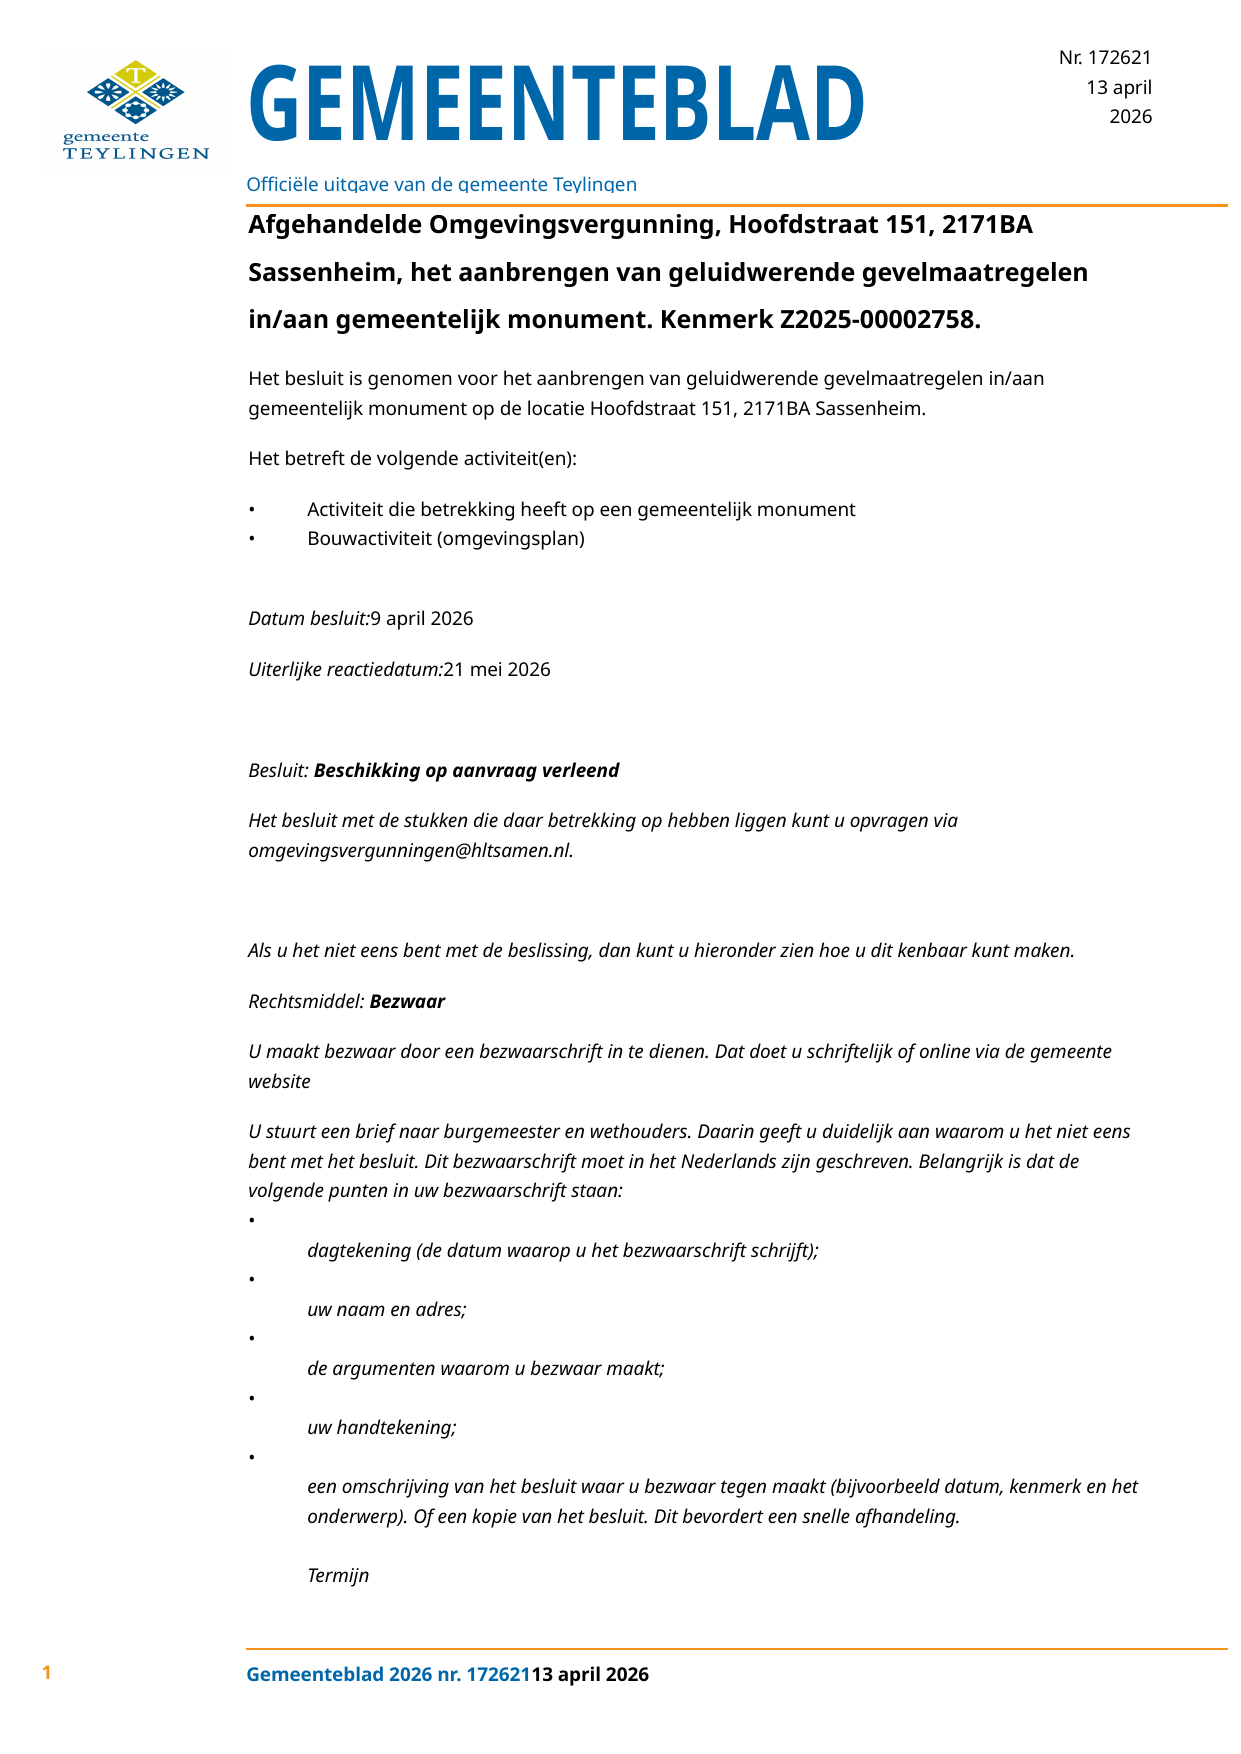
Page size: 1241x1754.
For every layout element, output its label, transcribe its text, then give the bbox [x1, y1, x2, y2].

list uw handtekening; [248, 1414, 1152, 1440]
text Het besluit is genomen voor het aanbrengen van geluidwerende gevelmaatregelen in/aan gemeentelijk monument op de locatie Hoofdstraat 151, 2171BA Sassenheim. [248, 366, 1152, 421]
text U stuurt een brief naar burgemeester en wethouders. Daarin geeft u duidelijk aan waarom u het niet eens bent met het besluit. Dit bezwaarschrift moet in het Nederlands zijn geschreven. Belangrijk is dat de volgende punten in uw bezwaarschrift staan: [248, 1118, 1152, 1203]
list Activiteit die betrekking heeft op een gemeentelijk monument [248, 496, 1152, 522]
text Besluit: Beschikking op aanvraag verleend [248, 757, 1152, 782]
picture [41, 47, 231, 172]
list Bouwactiviteit (omgevingsplan) [248, 526, 1152, 551]
list Termijn [248, 1562, 1152, 1588]
text Rechtsmiddel: Bezwaar [248, 988, 1152, 1014]
list een omschrijving van het besluit waar u bezwaar tegen maakt (bijvoorbeeld datum, kenmerk en het onderwerp). Of een kopie van het besluit. Dit bevordert een snelle afhandeling. [248, 1473, 1152, 1529]
text Datum besluit:9 april 2026 [248, 606, 1152, 631]
list de argumenten waarom u bezwaar maakt; [248, 1355, 1152, 1381]
text U maakt bezwaar door een bezwaarschrift in te dienen. Dat doet u schriftelijk of online via de gemeente website [248, 1038, 1152, 1094]
list dagtekening (de datum waarop u het bezwaarschrift schrijft); [248, 1237, 1152, 1262]
text Afgehandelde Omgevingsvergunning, Hoofdstraat 151, 2171BA Sassenheim, het aanbrengen van geluidwerende gevelmaatregelen in/aan gemeentelijk monument. Kenmerk Z2025-00002758. [248, 207, 1152, 336]
text Het betreft de volgende activiteit(en): [248, 446, 1152, 471]
text Het besluit met de stukken die daar betrekking op hebben liggen kunt u opvragen via omgevingsvergunningen@hltsamen.nl. [248, 807, 1152, 862]
text Als u het niet eens bent met de beslissing, dan kunt u hieronder zien hoe u dit kenbaar kunt maken. [248, 938, 1152, 963]
list uw naam en adres; [248, 1296, 1152, 1322]
text Uiterlijke reactiedatum:21 mei 2026 [248, 656, 1152, 682]
